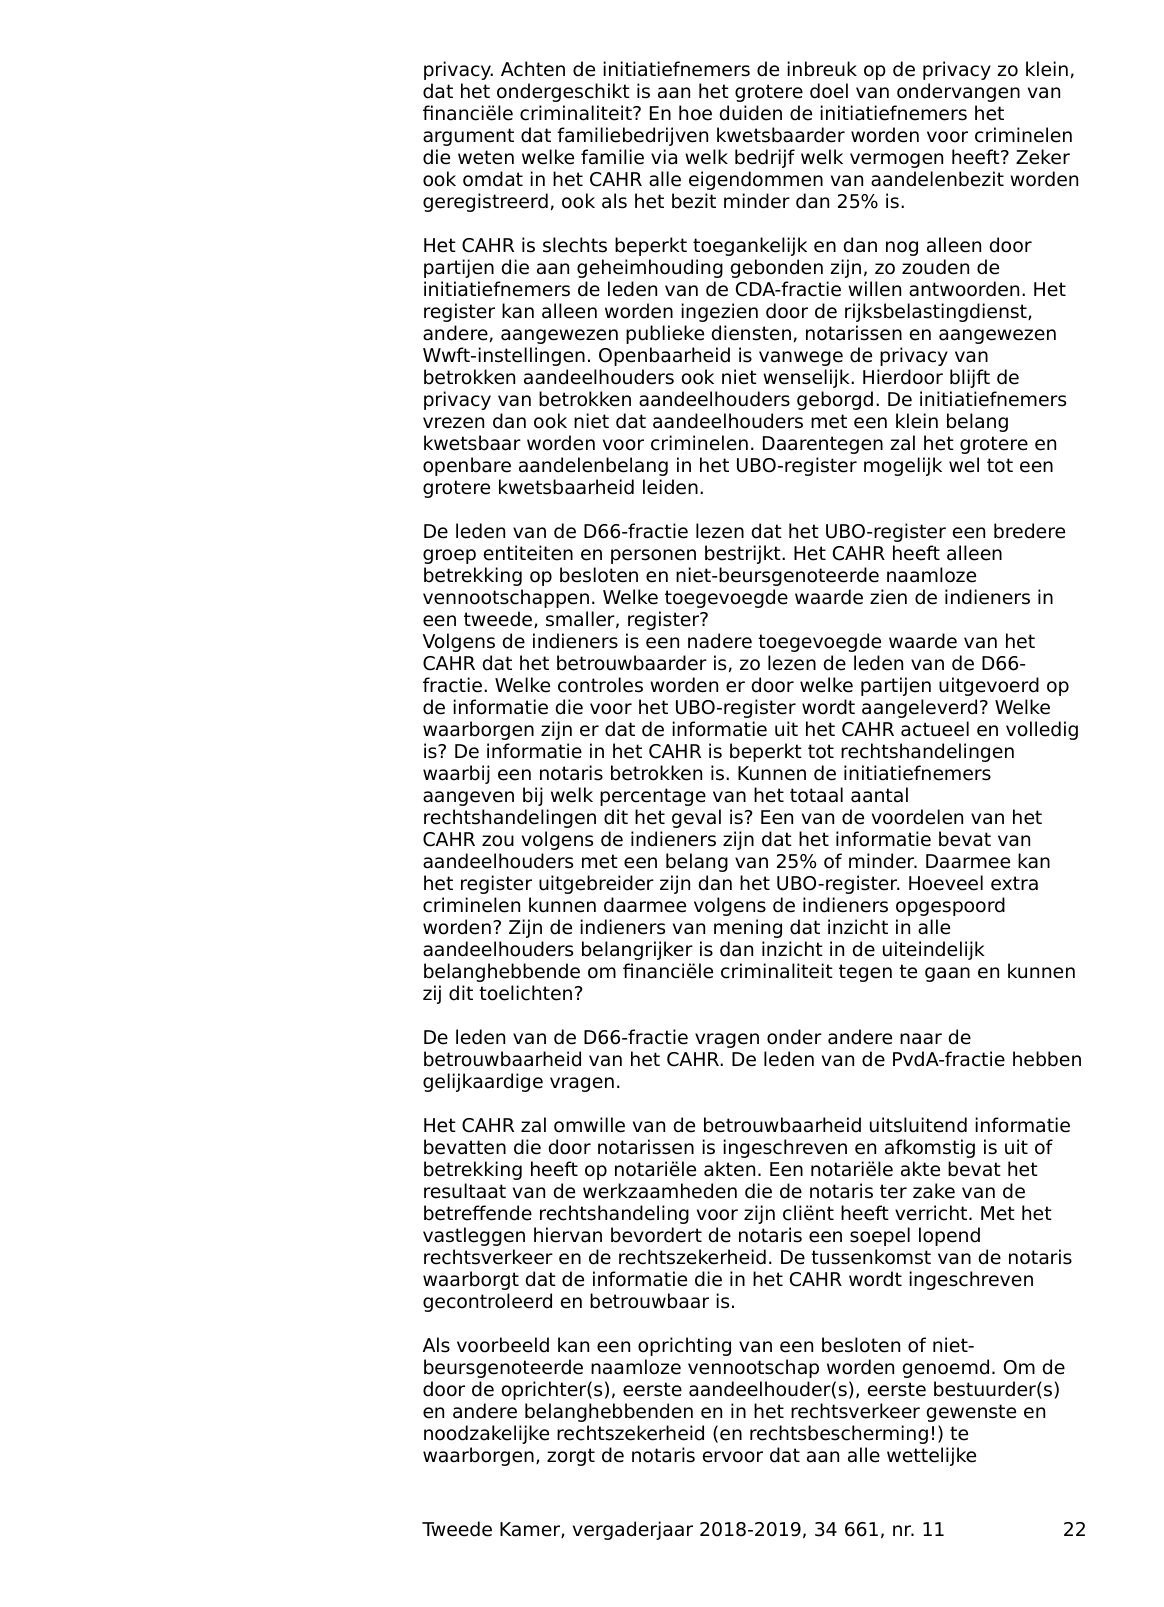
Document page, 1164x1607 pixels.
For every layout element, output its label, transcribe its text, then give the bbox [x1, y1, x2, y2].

text Het CAHR is slechts beperkt toegankelijk en dan nog alleen door partijen die aan geheimhouding gebonden zijn, zo zouden de initiatiefnemers de leden van de CDA-fractie willen antwoorden. Het register kan alleen worden ingezien door de rijksbelastingdienst, andere, aangewezen publieke diensten, notarissen en aangewezen Wwft-instellingen. Openbaarheid is vanwege de privacy van betrokken aandeelhouders ook niet wenselijk. Hierdoor blijft de privacy van betrokken aandeelhouders geborgd. De initiatiefnemers vrezen dan ook niet dat aandeelhouders met een klein belang kwetsbaar worden voor criminelen. Daarentegen zal het grotere en openbare aandelenbelang in het UBO-register mogelijk wel tot een grotere kwetsbaarheid leiden. [422, 235, 1087, 499]
text Het CAHR zal omwille van de betrouwbaarheid uitsluitend informatie bevatten die door notarissen is ingeschreven en afkomstig is uit of betrekking heeft op notariële akten. Een notariële akte bevat het resultaat van de werkzaamheden die de notaris ter zake van de betreffende rechtshandeling voor zijn cliënt heeft verricht. Met het vastleggen hiervan bevordert de notaris een soepel lopend rechtsverkeer en de rechtszekerheid. De tussenkomst van de notaris waarborgt dat de informatie die in het CAHR wordt ingeschreven gecontroleerd en betrouwbaar is. [422, 1115, 1087, 1313]
text privacy. Achten de initiatiefnemers de inbreuk op de privacy zo klein, dat het ondergeschikt is aan het grotere doel van ondervangen van financiële criminaliteit? En hoe duiden de initiatiefnemers het argument dat familiebedrijven kwetsbaarder worden voor criminelen die weten welke familie via welk bedrijf welk vermogen heeft? Zeker ook omdat in het CAHR alle eigendommen van aandelenbezit worden geregistreerd, ook als het bezit minder dan 25% is. [422, 59, 1087, 213]
text Volgens de indieners is een nadere toegevoegde waarde van het CAHR dat het betrouwbaarder is, zo lezen de leden van de D66-fractie. Welke controles worden er door welke partijen uitgevoerd op de informatie die voor het UBO-register wordt aangeleverd? Welke waarborgen zijn er dat de informatie uit het CAHR actueel en volledig is? De informatie in het CAHR is beperkt tot rechtshandelingen waarbij een notaris betrokken is. Kunnen de initiatiefnemers aangeven bij welk percentage van het totaal aantal rechtshandelingen dit het geval is? Een van de voordelen van het CAHR zou volgens de indieners zijn dat het informatie bevat van aandeelhouders met een belang van 25% of minder. Daarmee kan het register uitgebreider zijn dan het UBO-register. Hoeveel extra criminelen kunnen daarmee volgens de indieners opgespoord worden? Zijn de indieners van mening dat inzicht in alle aandeelhouders belangrijker is dan inzicht in de uiteindelijk belanghebbende om financiële criminaliteit tegen te gaan en kunnen zij dit toelichten? [422, 631, 1087, 1004]
text De leden van de D66-fractie lezen dat het UBO-register een bredere groep entiteiten en personen bestrijkt. Het CAHR heeft alleen betrekking op besloten en niet-beursgenoteerde naamloze vennootschappen. Welke toegevoegde waarde zien de indieners in een tweede, smaller, register? [422, 521, 1087, 631]
text De leden van de D66-fractie vragen onder andere naar de betrouwbaarheid van het CAHR. De leden van de PvdA-fractie hebben gelijkaardige vragen. [422, 1027, 1087, 1093]
text Als voorbeeld kan een oprichting van een besloten of niet-beursgenoteerde naamloze vennootschap worden genoemd. Om de door de oprichter(s), eerste aandeelhouder(s), eerste bestuurder(s) en andere belanghebbenden en in het rechtsverkeer gewenste en noodzakelijke rechtszekerheid (en rechtsbescherming!) te waarborgen, zorgt de notaris ervoor dat aan alle wettelijke [422, 1335, 1087, 1467]
